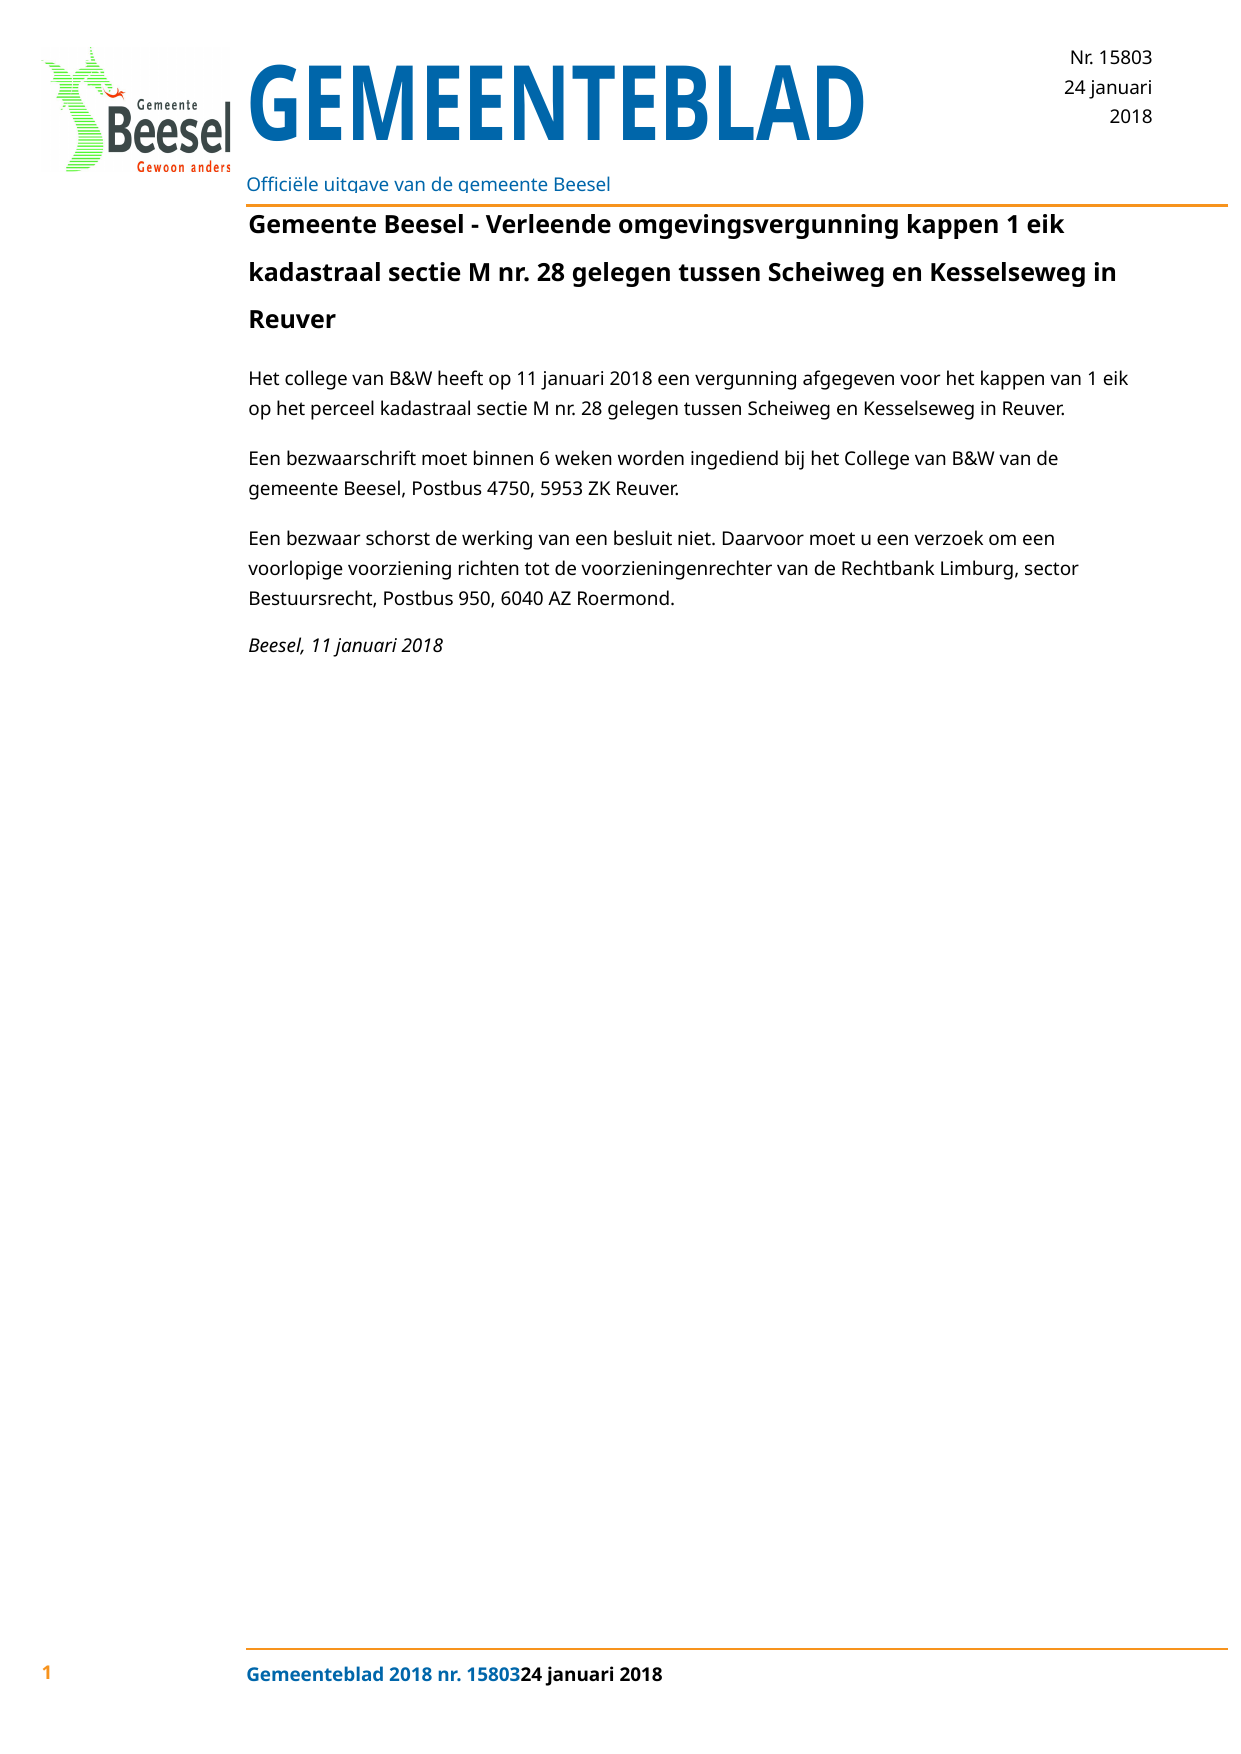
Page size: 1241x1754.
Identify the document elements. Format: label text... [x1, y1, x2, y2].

text Beesel, 11 januari 2018 [248, 632, 1152, 658]
text Een bezwaar schorst de werking van een besluit niet. Daarvoor moet u een verzoek om een voorlopige voorziening richten tot de voorzieningenrechter van de Rechtbank Limburg, sector Bestuursrecht, Postbus 950, 6040 AZ Roermond. [248, 526, 1152, 610]
text Gemeente Beesel - Verleende omgevingsvergunning kappen 1 eik kadastraal sectie M nr. 28 gelegen tussen Scheiweg en Kesselseweg in Reuver [248, 207, 1152, 336]
picture [41, 47, 231, 172]
text Het college van B&W heeft op 11 januari 2018 een vergunning afgegeven voor het kappen van 1 eik op het perceel kadastraal sectie M nr. 28 gelegen tussen Scheiweg en Kesselseweg in Reuver. [248, 366, 1152, 421]
text Een bezwaarschrift moet binnen 6 weken worden ingediend bij het College van B&W van de gemeente Beesel, Postbus 4750, 5953 ZK Reuver. [248, 446, 1152, 501]
